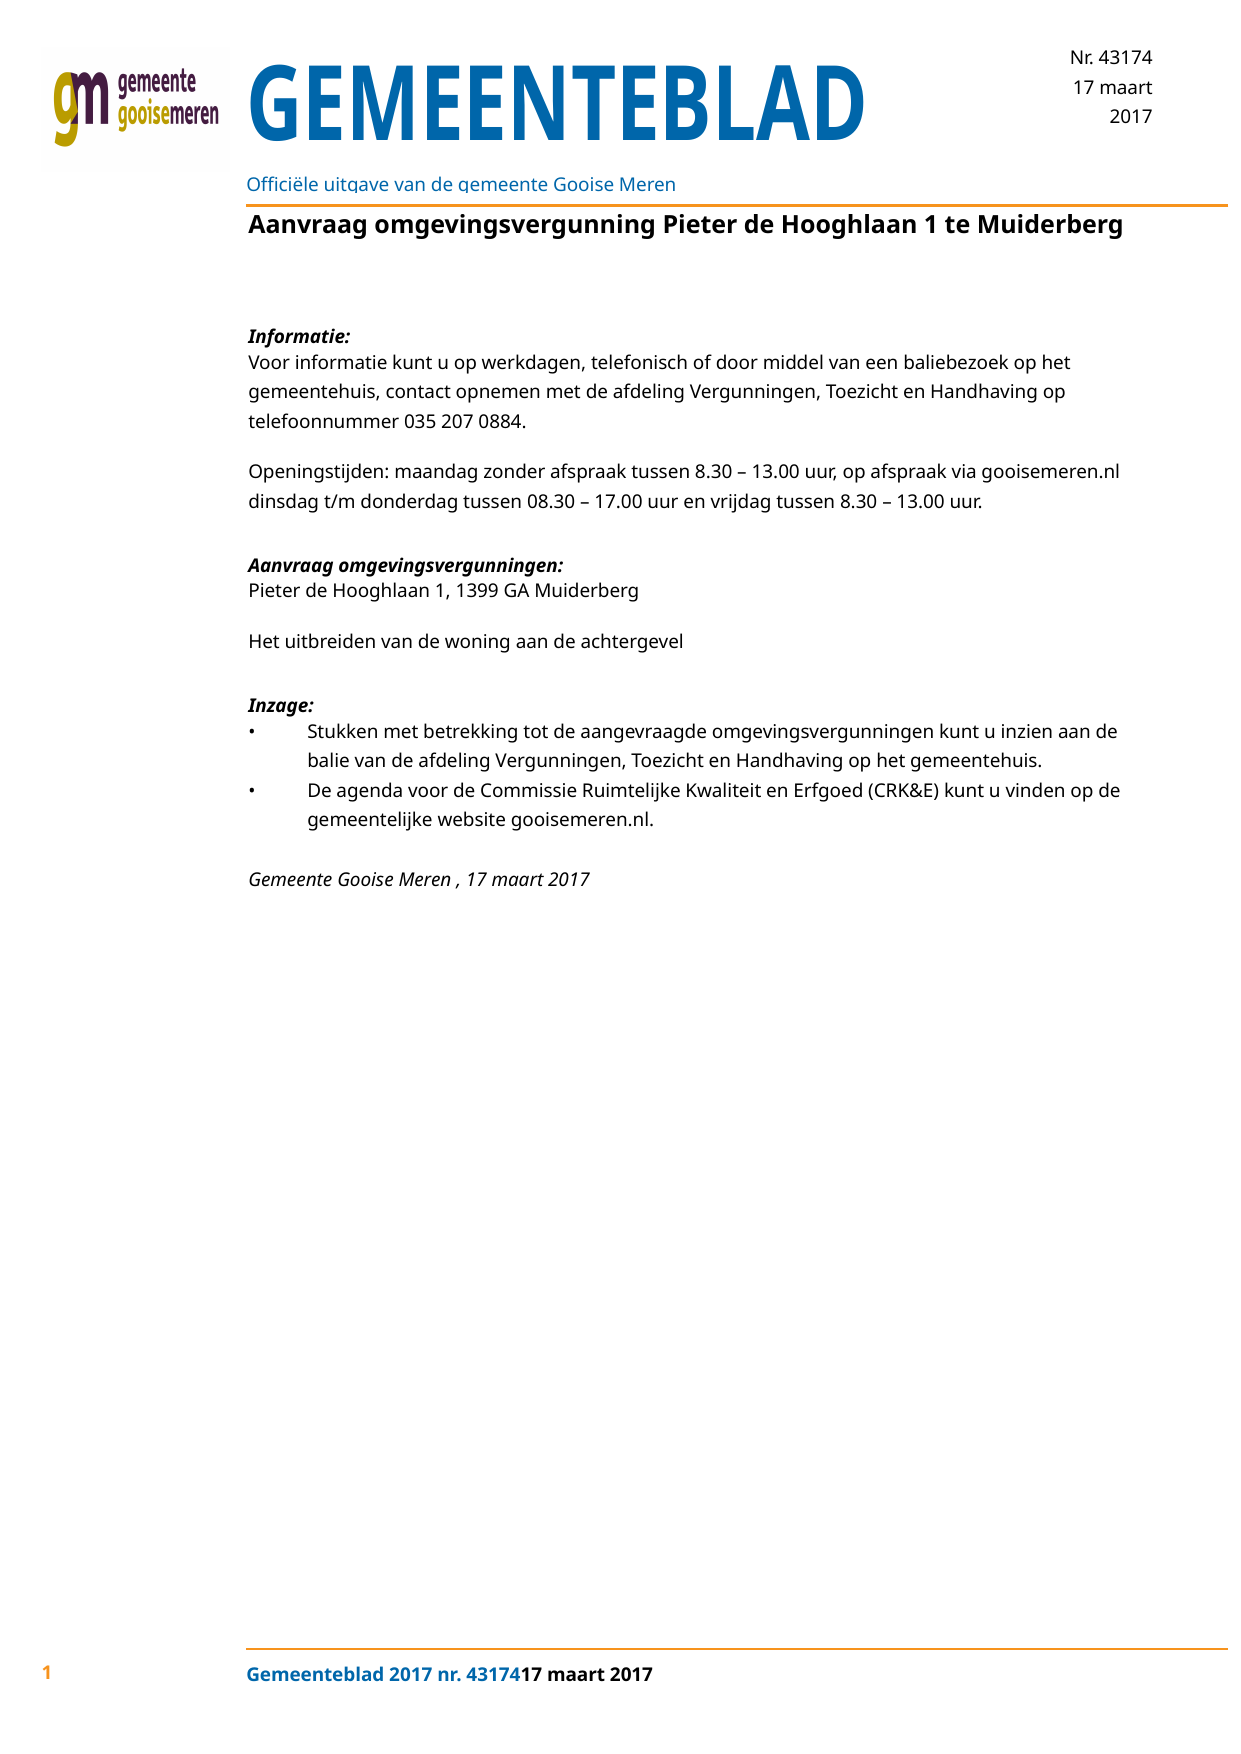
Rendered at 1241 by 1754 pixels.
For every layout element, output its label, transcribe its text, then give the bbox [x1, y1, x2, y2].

text Inzage: [248, 692, 1152, 718]
text Aanvraag omgevingsvergunningen: [248, 552, 1152, 578]
list Stukken met betrekking tot de aangevraagde omgevingsvergunningen kunt u inzien aan de balie van de afdeling Vergunningen, Toezicht en Handhaving op het gemeentehuis. [248, 718, 1152, 773]
picture [41, 47, 231, 172]
text Gemeente Gooise Meren , 17 maart 2017 [248, 866, 1152, 891]
text Voor informatie kunt u op werkdagen, telefonisch of door middel van een baliebezoek op het gemeentehuis, contact opnemen met de afdeling Vergunningen, Toezicht en Handhaving op telefoonnummer 035 207 0884. [248, 349, 1152, 434]
text Pieter de Hooghlaan 1, 1399 GA Muiderberg [248, 578, 1152, 603]
list De agenda voor de Commissie Ruimtelijke Kwaliteit en Erfgoed (CRK&E) kunt u vinden op de gemeentelijke website gooisemeren.nl. [248, 777, 1152, 832]
text Het uitbreiden van de woning aan de achtergevel [248, 628, 1152, 654]
text Openingstijden: maandag zonder afspraak tussen 8.30 – 13.00 uur, op afspraak via gooisemeren.nl dinsdag t/m donderdag tussen 08.30 – 17.00 uur en vrijdag tussen 8.30 – 13.00 uur. [248, 458, 1152, 514]
text Aanvraag omgevingsvergunning Pieter de Hooghlaan 1 te Muiderberg [248, 207, 1152, 241]
text Informatie: [248, 323, 1152, 349]
